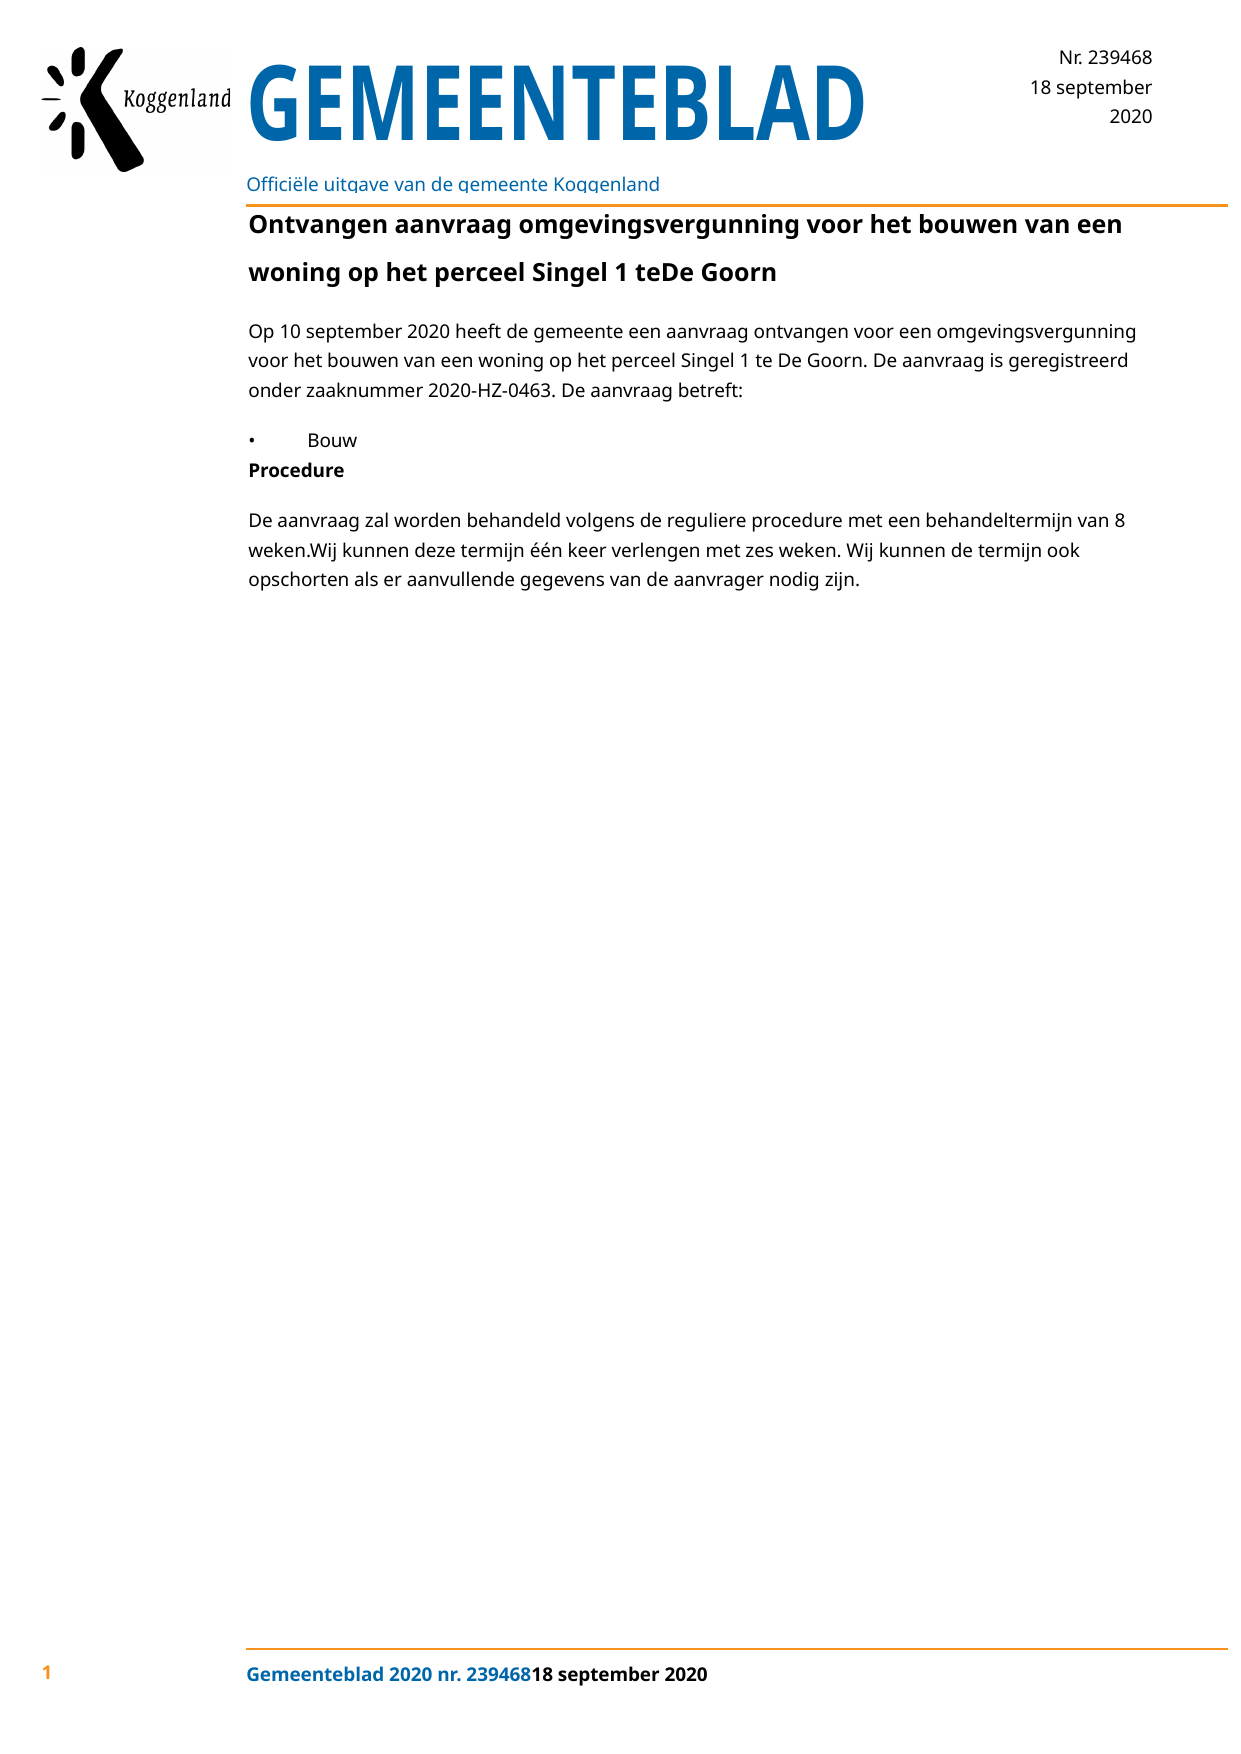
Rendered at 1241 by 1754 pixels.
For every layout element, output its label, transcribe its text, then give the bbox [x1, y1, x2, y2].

list Bouw [248, 427, 1152, 453]
picture [41, 47, 231, 172]
text De aanvraag zal worden behandeld volgens de reguliere procedure met een behandeltermijn van 8 weken.Wij kunnen deze termijn één keer verlengen met zes weken. Wij kunnen de termijn ook opschorten als er aanvullende gegevens van de aanvrager nodig zijn. [248, 507, 1152, 592]
text Ontvangen aanvraag omgevingsvergunning voor het bouwen van een woning op het perceel Singel 1 teDe Goorn [248, 207, 1152, 288]
text Procedure [248, 457, 1152, 483]
text Op 10 september 2020 heeft de gemeente een aanvraag ontvangen voor een omgevingsvergunning voor het bouwen van een woning op het perceel Singel 1 te De Goorn. De aanvraag is geregistreerd onder zaaknummer 2020-HZ-0463. De aanvraag betreft: [248, 318, 1152, 403]
